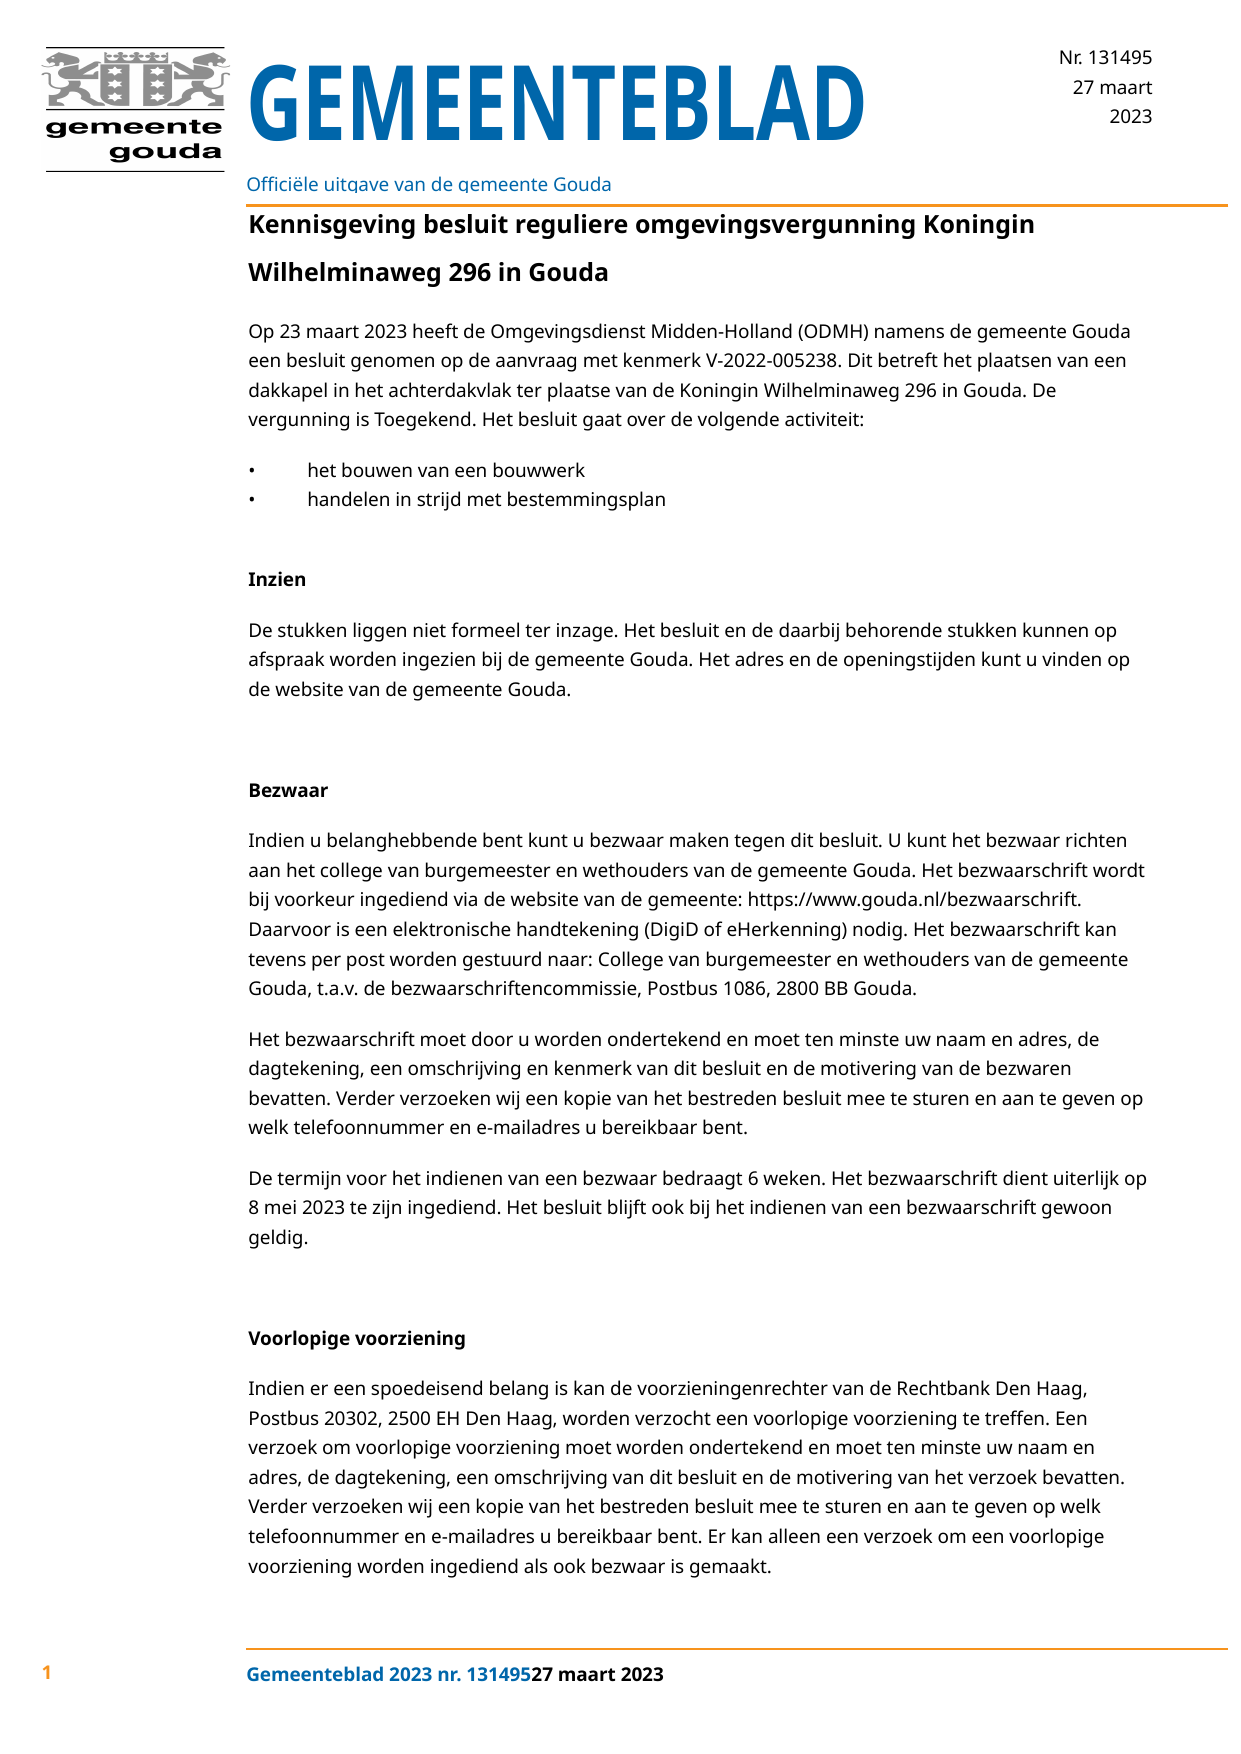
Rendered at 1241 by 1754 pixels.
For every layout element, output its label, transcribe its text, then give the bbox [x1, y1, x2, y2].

text Indien u belanghebbende bent kunt u bezwaar maken tegen dit besluit. U kunt het bezwaar richten aan het college van burgemeester en wethouders van de gemeente Gouda. Het bezwaarschrift wordt bij voorkeur ingediend via de website van de gemeente: https://www.gouda.nl/bezwaarschrift. Daarvoor is een elektronische handtekening (DigiD of eHerkenning) nodig. Het bezwaarschrift kan tevens per post worden gestuurd naar: College van burgemeester en wethouders van de gemeente Gouda, t.a.v. de bezwaarschriftencommissie, Postbus 1086, 2800 BB Gouda. [248, 827, 1152, 1001]
picture [41, 47, 231, 172]
text Kennisgeving besluit reguliere omgevingsvergunning Koningin Wilhelminaweg 296 in Gouda [248, 207, 1152, 288]
text De termijn voor het indienen van een bezwaar bedraagt 6 weken. Het bezwaarschrift dient uiterlijk op 8 mei 2023 te zijn ingediend. Het besluit blijft ook bij het indienen van een bezwaarschrift gewoon geldig. [248, 1165, 1152, 1250]
text Voorlopige voorziening [248, 1325, 1152, 1351]
text De stukken liggen niet formeel ter inzage. Het besluit en de daarbij behorende stukken kunnen op afspraak worden ingezien bij de gemeente Gouda. Het adres en de openingstijden kunt u vinden op de website van de gemeente Gouda. [248, 617, 1152, 702]
text Op 23 maart 2023 heeft de Omgevingsdienst Midden-Holland (ODMH) namens de gemeente Gouda een besluit genomen op de aanvraag met kenmerk V-2022-005238. Dit betreft het plaatsen van een dakkapel in het achterdakvlak ter plaatse van de Koningin Wilhelminaweg 296 in Gouda. De vergunning is Toegekend. Het besluit gaat over de volgende activiteit: [248, 318, 1152, 432]
text Inzien [248, 567, 1152, 592]
list het bouwen van een bouwwerk [248, 457, 1152, 483]
text Het bezwaarschrift moet door u worden ondertekend en moet ten minste uw naam en adres, de dagtekening, een omschrijving en kenmerk van dit besluit en de motivering van de bezwaren bevatten. Verder verzoeken wij een kopie van het bestreden besluit mee te sturen en aan te geven op welk telefoonnummer en e-mailadres u bereikbaar bent. [248, 1026, 1152, 1140]
text Indien er een spoedeisend belang is kan de voorzieningenrechter van de Rechtbank Den Haag, Postbus 20302, 2500 EH Den Haag, worden verzocht een voorlopige voorziening te treffen. Een verzoek om voorlopige voorziening moet worden ondertekend en moet ten minste uw naam en adres, de dagtekening, een omschrijving van dit besluit en de motivering van het verzoek bevatten. Verder verzoeken wij een kopie van het bestreden besluit mee te sturen en aan te geven op welk telefoonnummer en e-mailadres u bereikbaar bent. Er kan alleen een verzoek om een voorlopige voorziening worden ingediend als ook bezwaar is gemaakt. [248, 1375, 1152, 1579]
text Bezwaar [248, 777, 1152, 803]
list handelen in strijd met bestemmingsplan [248, 487, 1152, 512]
